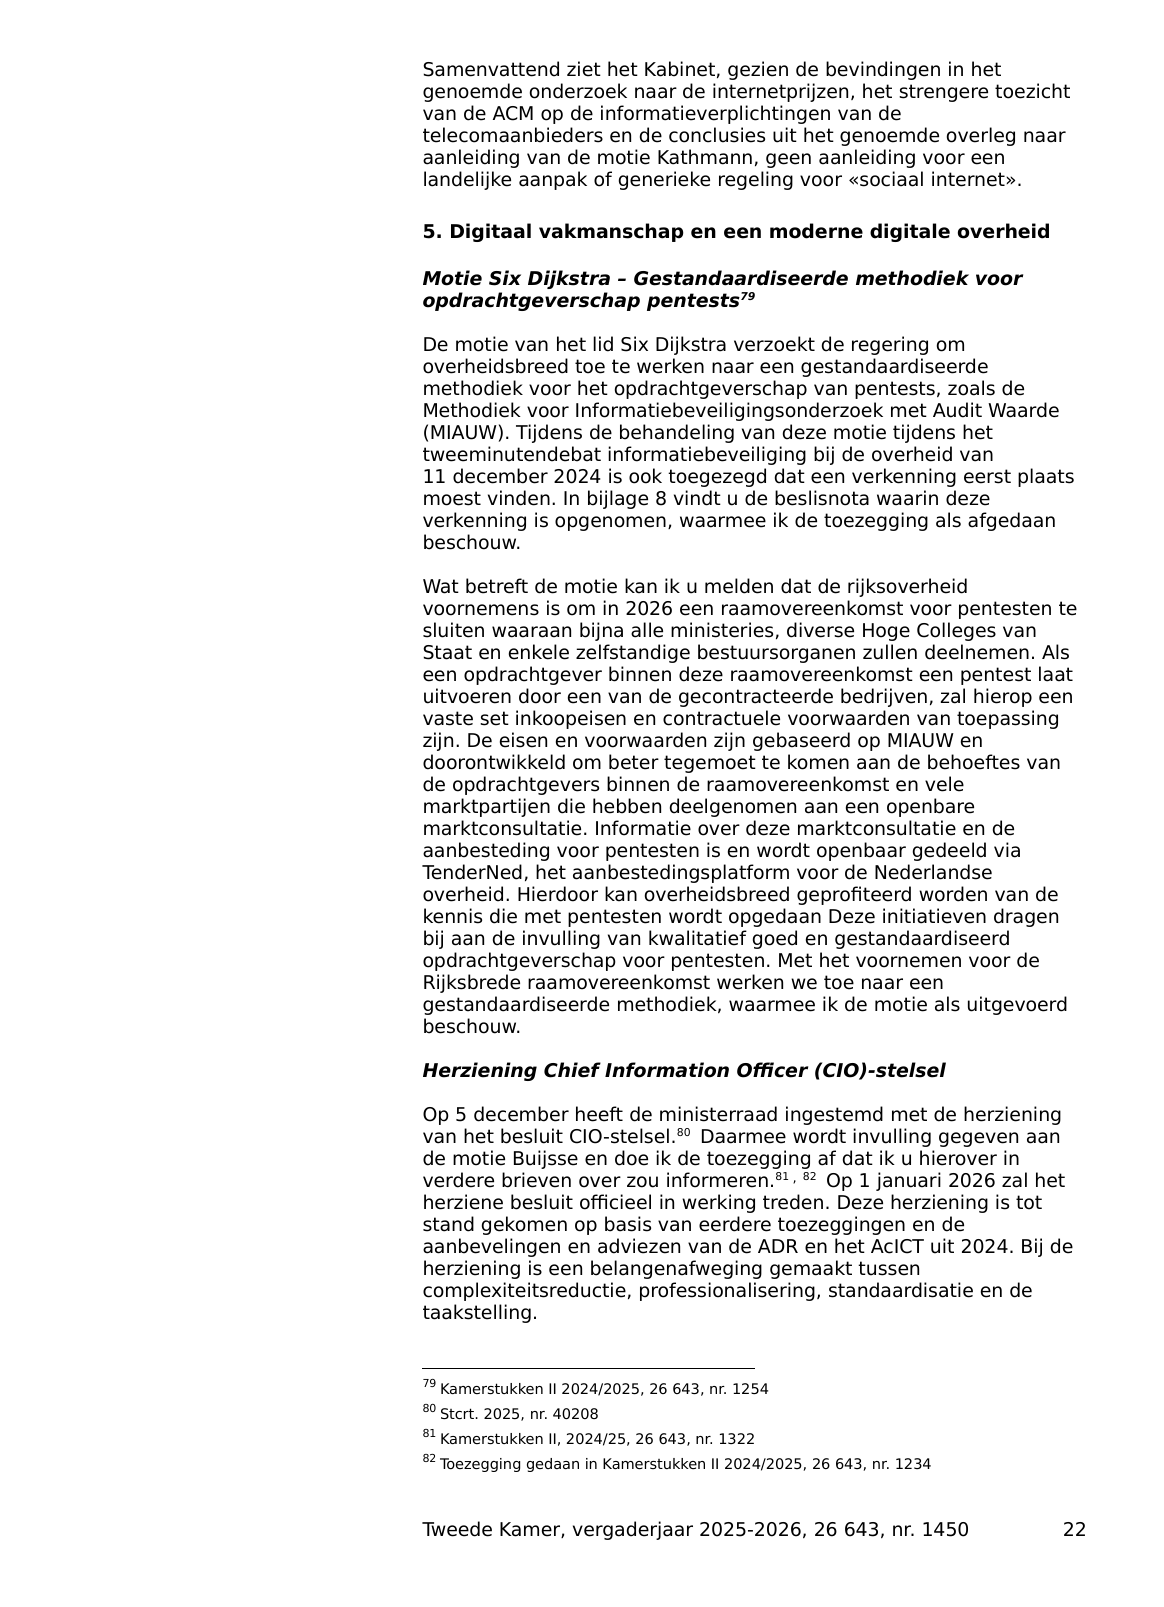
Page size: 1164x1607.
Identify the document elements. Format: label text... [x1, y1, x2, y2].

subtitle Herziening Chief Information Officer (CIO)-stelsel [422, 1060, 1087, 1082]
text Stcrt. 2025, nr. 40208 [422, 1402, 1087, 1424]
text Kamerstukken II 2024/2025, 26 643, nr. 1254 [422, 1377, 1087, 1399]
subtitle 5. Digitaal vakmanschap en een moderne digitale overheid [422, 221, 1087, 243]
text Kamerstukken II, 2024/25, 26 643, nr. 1322 [422, 1427, 1087, 1449]
text Toezegging gedaan in Kamerstukken II 2024/2025, 26 643, nr. 1234 [422, 1452, 1087, 1474]
text Samenvattend ziet het Kabinet, gezien de bevindingen in het genoemde onderzoek naar de internetprijzen, het strengere toezicht van de ACM op de informatieverplichtingen van de telecomaanbieders en de conclusies uit het genoemde overleg naar aanleiding van de motie Kathmann, geen aanleiding voor een landelijke aanpak of generieke regeling voor «sociaal internet». [422, 59, 1087, 191]
subtitle Motie Six Dijkstra – Gestandaardiseerde methodiek voor opdrachtgeverschap pentests [422, 268, 1087, 312]
text Wat betreft de motie kan ik u melden dat de rijksoverheid voornemens is om in 2026 een raamovereenkomst voor pentesten te sluiten waaraan bijna alle ministeries, diverse Hoge Colleges van Staat en enkele zelfstandige bestuursorganen zullen deelnemen. Als een opdrachtgever binnen deze raamovereenkomst een pentest laat uitvoeren door een van de gecontracteerde bedrijven, zal hierop een vaste set inkoopeisen en contractuele voorwaarden van toepassing zijn. De eisen en voorwaarden zijn gebaseerd op MIAUW en doorontwikkeld om beter tegemoet te komen aan de behoeftes van de opdrachtgevers binnen de raamovereenkomst en vele marktpartijen die hebben deelgenomen aan een openbare marktconsultatie. Informatie over deze marktconsultatie en de aanbesteding voor pentesten is en wordt openbaar gedeeld via TenderNed, het aanbestedingsplatform voor de Nederlandse overheid. Hierdoor kan overheidsbreed geprofiteerd worden van de kennis die met pentesten wordt opgedaan Deze initiatieven dragen bij aan de invulling van kwalitatief goed en gestandaardiseerd opdrachtgeverschap voor pentesten. Met het voornemen voor de Rijksbrede raamovereenkomst werken we toe naar een gestandaardiseerde methodiek, waarmee ik de motie als uitgevoerd beschouw. [422, 576, 1087, 1038]
text Op 5 december heeft de ministerraad ingestemd met de herziening van het besluit CIO-stelsel. Daarmee wordt invulling gegeven aan de motie Buijsse en doe ik de toezegging af dat ik u hierover in verdere brieven over zou informeren., Op 1 januari 2026 zal het herziene besluit officieel in werking treden. Deze herziening is tot stand gekomen op basis van eerdere toezeggingen en de aanbevelingen en adviezen van de ADR en het AcICT uit 2024. Bij de herziening is een belangenafweging gemaakt tussen complexiteitsreductie, professionalisering, standaardisatie en de taakstelling. [422, 1104, 1087, 1324]
text De motie van het lid Six Dijkstra verzoekt de regering om overheidsbreed toe te werken naar een gestandaardiseerde methodiek voor het opdrachtgeverschap van pentests, zoals de Methodiek voor Informatiebeveiligingsonderzoek met Audit Waarde (MIAUW). Tijdens de behandeling van deze motie tijdens het tweeminutendebat informatiebeveiliging bij de overheid van 11 december 2024 is ook toegezegd dat een verkenning eerst plaats moest vinden. In bijlage 8 vindt u de beslisnota waarin deze verkenning is opgenomen, waarmee ik de toezegging als afgedaan beschouw. [422, 334, 1087, 554]
